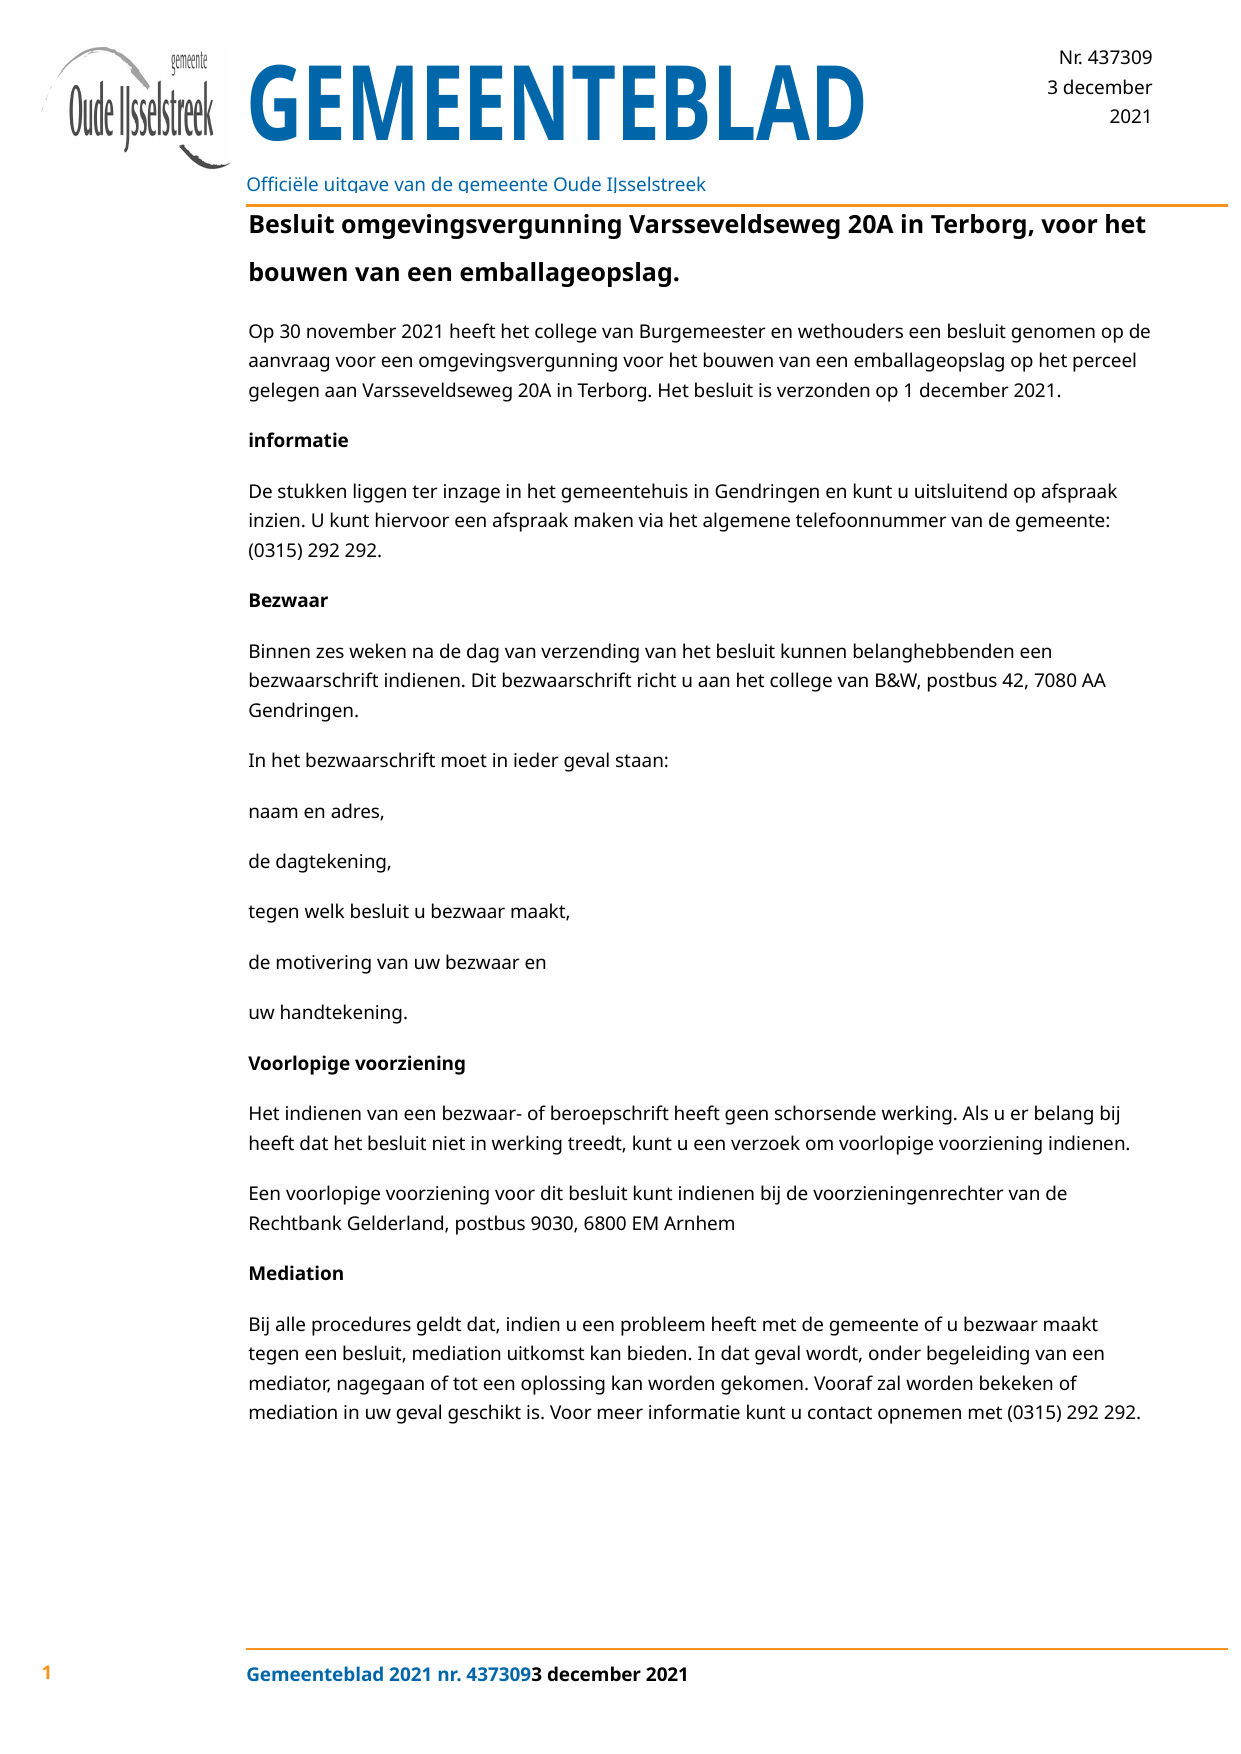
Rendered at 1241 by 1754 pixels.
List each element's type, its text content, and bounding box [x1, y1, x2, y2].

text Binnen zes weken na de dag van verzending van het besluit kunnen belanghebbenden een bezwaarschrift indienen. Dit bezwaarschrift richt u aan het college van B&W, postbus 42, 7080 AA Gendringen. [248, 638, 1152, 723]
text de motivering van uw bezwaar en [248, 949, 1152, 975]
text Een voorlopige voorziening voor dit besluit kunt indienen bij de voorzieningenrechter van de Rechtbank Gelderland, postbus 9030, 6800 EM Arnhem [248, 1180, 1152, 1236]
text Het indienen van een bezwaar- of beroepschrift heeft geen schorsende werking. Als u er belang bij heeft dat het besluit niet in werking treedt, kunt u een verzoek om voorlopige voorziening indienen. [248, 1100, 1152, 1156]
text Besluit omgevingsvergunning Varsseveldseweg 20A in Terborg, voor het bouwen van een emballageopslag. [248, 207, 1152, 288]
text Voorlopige voorziening [248, 1050, 1152, 1076]
text de dagtekening, [248, 848, 1152, 874]
text Bij alle procedures geldt dat, indien u een probleem heeft met de gemeente of u bezwaar maakt tegen een besluit, mediation uitkomst kan bieden. In dat geval wordt, onder begeleiding van een mediator, nagegaan of tot een oplossing kan worden gekomen. Vooraf zal worden bekeken of mediation in uw geval geschikt is. Voor meer informatie kunt u contact opnemen met (0315) 292 292. [248, 1311, 1152, 1425]
text Mediation [248, 1260, 1152, 1286]
text uw handtekening. [248, 999, 1152, 1025]
text Op 30 november 2021 heeft het college van Burgemeester en wethouders een besluit genomen op de aanvraag voor een omgevingsvergunning voor het bouwen van een emballageopslag op het perceel gelegen aan Varsseveldseweg 20A in Terborg. Het besluit is verzonden op 1 december 2021. [248, 318, 1152, 403]
text In het bezwaarschrift moet in ieder geval staan: [248, 747, 1152, 773]
text tegen welk besluit u bezwaar maakt, [248, 899, 1152, 924]
text Bezwaar [248, 587, 1152, 613]
text informatie [248, 427, 1152, 453]
text naam en adres, [248, 798, 1152, 824]
text De stukken liggen ter inzage in het gemeentehuis in Gendringen en kunt u uitsluitend op afspraak inzien. U kunt hiervoor een afspraak maken via het algemene telefoonnummer van de gemeente: (0315) 292 292. [248, 478, 1152, 563]
picture [41, 47, 231, 172]
